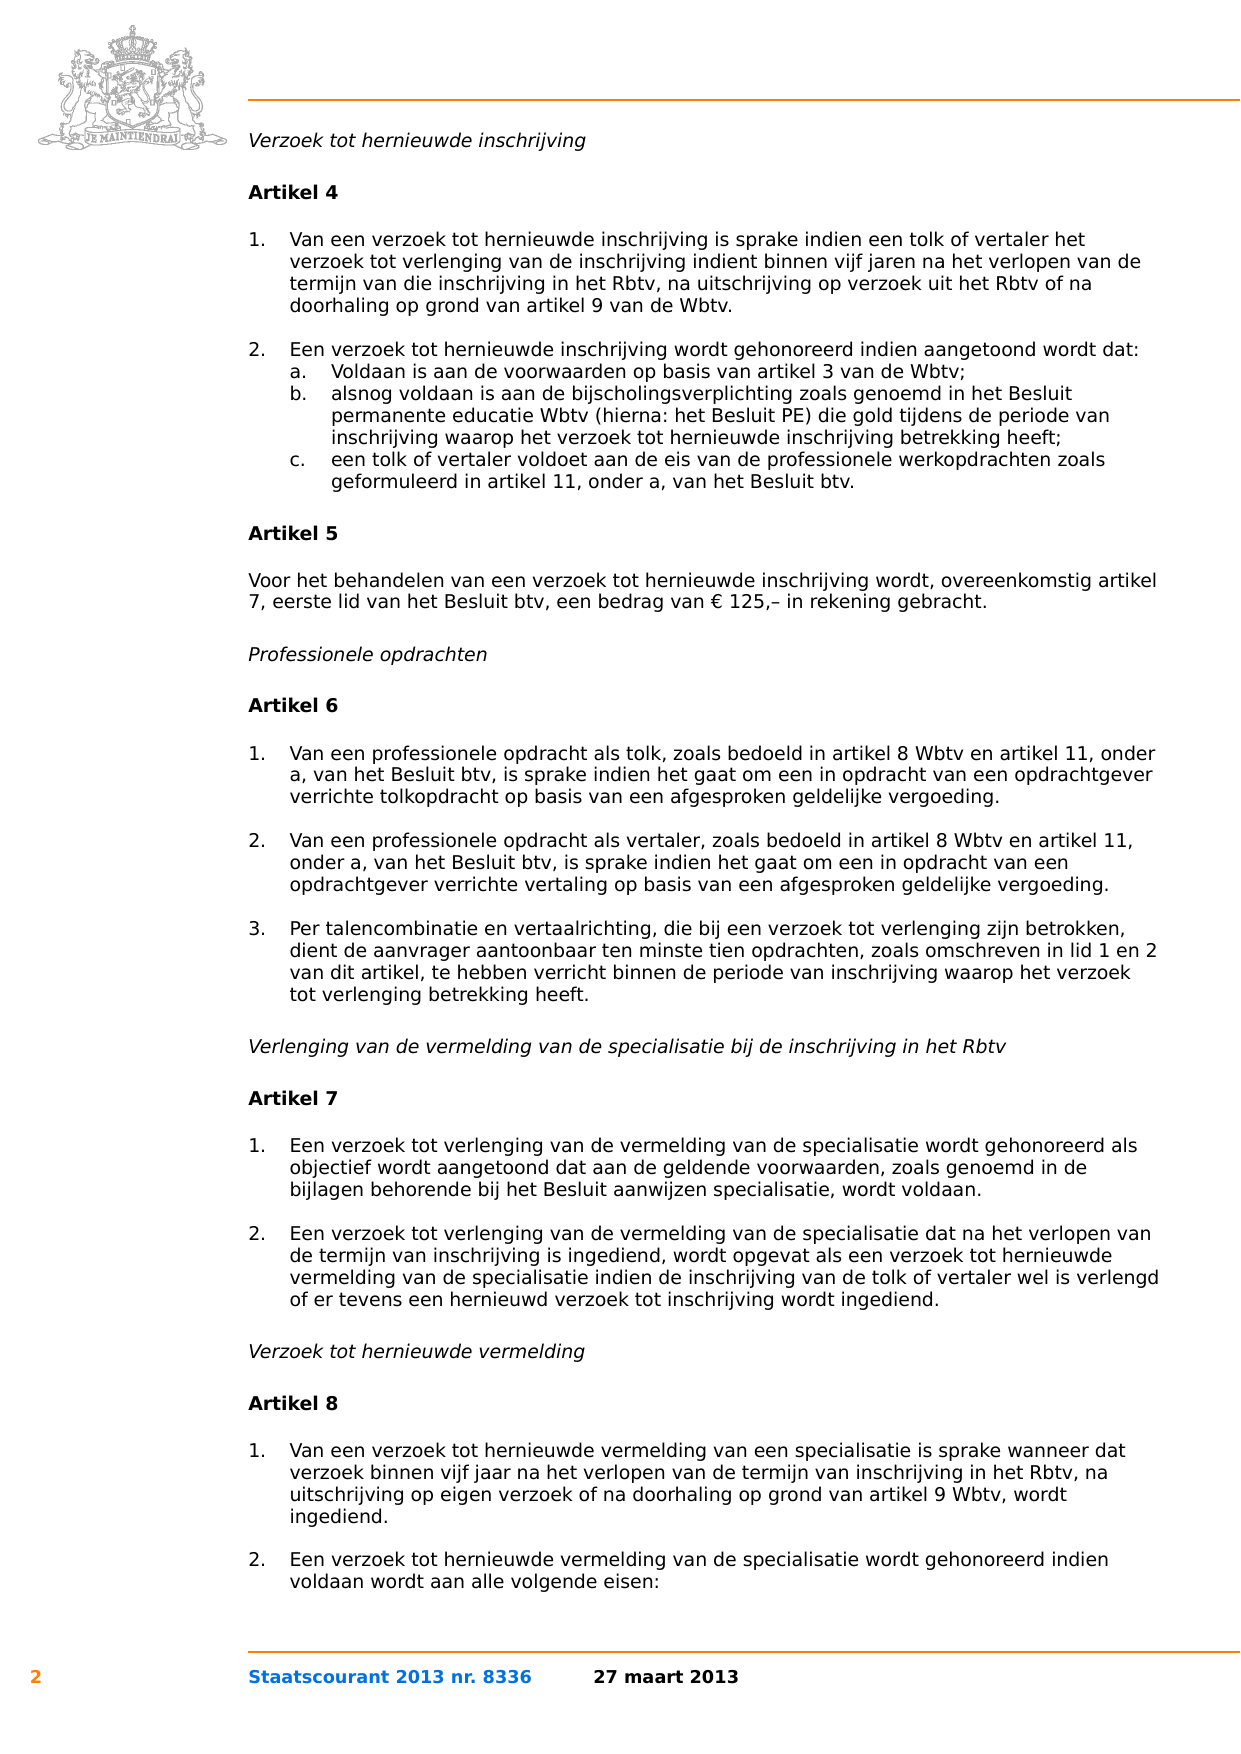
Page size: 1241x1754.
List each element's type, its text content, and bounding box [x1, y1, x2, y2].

text 2. Een verzoek tot verlenging van de vermelding van de specialisatie dat na het verlopen van de termijn van inschrijving is ingediend, wordt opgevat als een verzoek tot hernieuwde vermelding van de specialisatie indien de inschrijving van de tolk of vertaler wel is verlengd of er tevens een hernieuwd verzoek tot inschrijving wordt ingediend. [248, 1223, 1163, 1311]
subtitle Artikel 7 [248, 1088, 1163, 1110]
subtitle Verzoek tot hernieuwde inschrijving [248, 130, 1163, 152]
text b. alsnog voldaan is aan de bijscholingsverplichting zoals genoemd in het Besluit permanente educatie Wbtv (hierna: het Besluit PE) die gold tijdens de periode van inschrijving waarop het verzoek tot hernieuwde inschrijving betrekking heeft; [289, 383, 1163, 448]
text 3. Per talencombinatie en vertaalrichting, die bij een verzoek tot verlenging zijn betrokken, dient de aanvrager aantoonbaar ten minste tien opdrachten, zoals omschreven in lid 1 en 2 van dit artikel, te hebben verricht binnen de periode van inschrijving waarop het verzoek tot verlenging betrekking heeft. [248, 918, 1163, 1006]
text 2. Een verzoek tot hernieuwde vermelding van de specialisatie wordt gehonoreerd indien voldaan wordt aan alle volgende eisen: [248, 1549, 1163, 1593]
subtitle Artikel 8 [248, 1393, 1163, 1414]
text a. Voldaan is aan de voorwaarden op basis van artikel 3 van de Wbtv; [289, 361, 1163, 383]
subtitle Verlenging van de vermelding van de specialisatie bij de inschrijving in het Rbtv [248, 1036, 1163, 1058]
picture [38, 25, 227, 150]
text Voor het behandelen van een verzoek tot hernieuwde inschrijving wordt, overeenkomstig artikel 7, eerste lid van het Besluit btv, een bedrag van € 125,– in rekening gebracht. [248, 569, 1163, 613]
text 1. Van een verzoek tot hernieuwde inschrijving is sprake indien een tolk of vertaler het verzoek tot verlenging van de inschrijving indient binnen vijf jaren na het verlopen van de termijn van die inschrijving in het Rbtv, na uitschrijving op verzoek uit het Rbtv of na doorhaling op grond van artikel 9 van de Wbtv. [248, 229, 1163, 317]
subtitle Professionele opdrachten [248, 643, 1163, 665]
subtitle Artikel 6 [248, 695, 1163, 717]
text 1. Van een verzoek tot hernieuwde vermelding van een specialisatie is sprake wanneer dat verzoek binnen vijf jaar na het verlopen van de termijn van inschrijving in het Rbtv, na uitschrijving op eigen verzoek of na doorhaling op grond van artikel 9 Wbtv, wordt ingediend. [248, 1439, 1163, 1527]
text 2. Van een professionele opdracht als vertaler, zoals bedoeld in artikel 8 Wbtv en artikel 11, onder a, van het Besluit btv, is sprake indien het gaat om een in opdracht van een opdrachtgever verrichte vertaling op basis van een afgesproken geldelijke vergoeding. [248, 830, 1163, 896]
subtitle Verzoek tot hernieuwde vermelding [248, 1341, 1163, 1363]
text 1. Van een professionele opdracht als tolk, zoals bedoeld in artikel 8 Wbtv en artikel 11, onder a, van het Besluit btv, is sprake indien het gaat om een in opdracht van een opdrachtgever verrichte tolkopdracht op basis van een afgesproken geldelijke vergoeding. [248, 742, 1163, 808]
text 1. Een verzoek tot verlenging van de vermelding van de specialisatie wordt gehonoreerd als objectief wordt aangetoond dat aan de geldende voorwaarden, zoals genoemd in de bijlagen behorende bij het Besluit aanwijzen specialisatie, wordt voldaan. [248, 1135, 1163, 1201]
subtitle Artikel 5 [248, 522, 1163, 544]
text c. een tolk of vertaler voldoet aan de eis van de professionele werkopdrachten zoals geformuleerd in artikel 11, onder a, van het Besluit btv. [289, 448, 1163, 492]
text 2. Een verzoek tot hernieuwde inschrijving wordt gehonoreerd indien aangetoond wordt dat: [248, 339, 1163, 361]
subtitle Artikel 4 [248, 182, 1163, 204]
